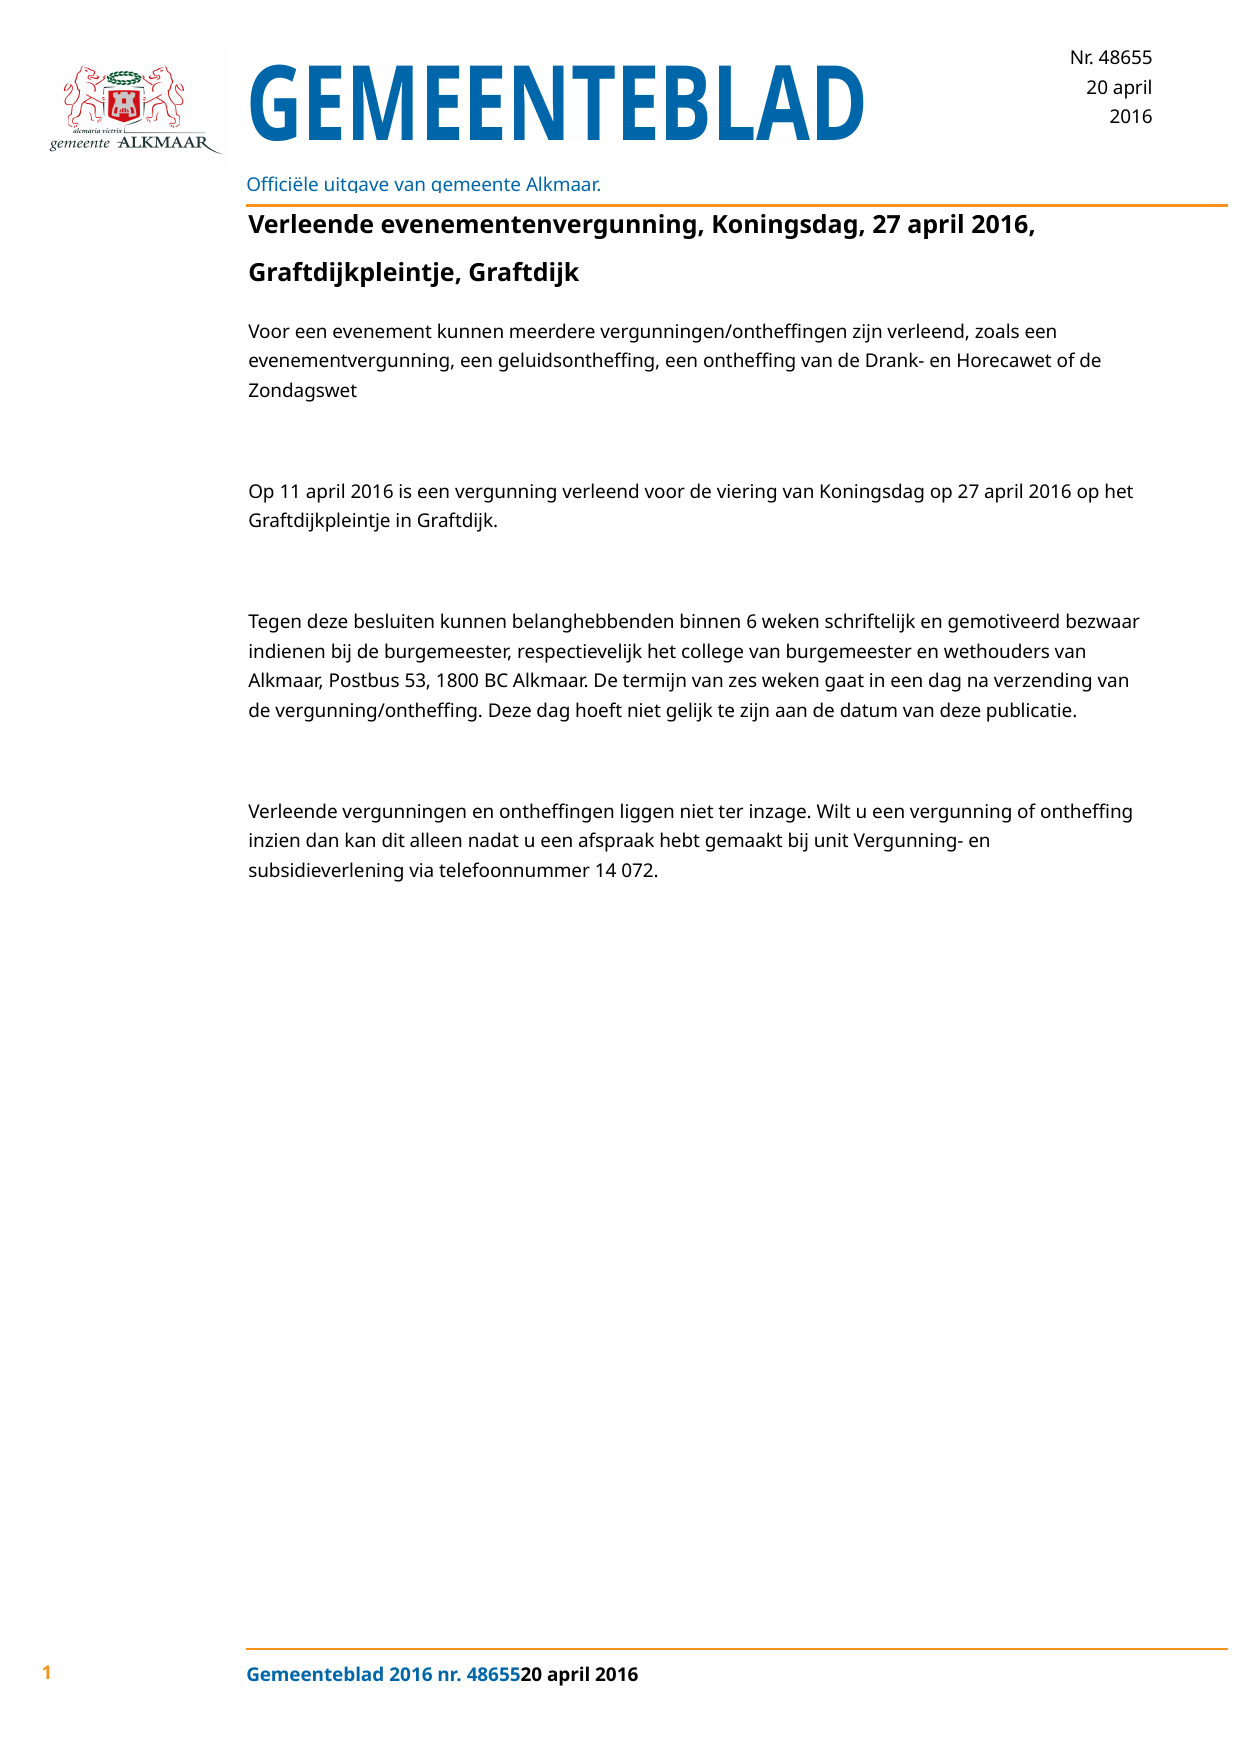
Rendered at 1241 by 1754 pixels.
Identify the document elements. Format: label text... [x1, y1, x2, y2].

text Verleende evenementenvergunning, Koningsdag, 27 april 2016, Graftdijkpleintje, Graftdijk [248, 207, 1152, 288]
text Voor een evenement kunnen meerdere vergunningen/ontheffingen zijn verleend, zoals een evenementvergunning, een geluidsontheffing, een ontheffing van de Drank- en Horecawet of de Zondagswet [248, 318, 1152, 403]
text Op 11 april 2016 is een vergunning verleend voor de viering van Koningsdag op 27 april 2016 op het Graftdijkpleintje in Graftdijk. [248, 478, 1152, 533]
text Tegen deze besluiten kunnen belanghebbenden binnen 6 weken schriftelijk en gemotiveerd bezwaar indienen bij de burgemeester, respectievelijk het college van burgemeester en wethouders van Alkmaar, Postbus 53, 1800 BC Alkmaar. De termijn van zes weken gaat in een dag na verzending van de vergunning/ontheffing. Deze dag hoeft niet gelijk te zijn aan de datum van deze publicatie. [248, 608, 1152, 723]
picture [41, 47, 231, 172]
text Verleende vergunningen en ontheffingen liggen niet ter inzage. Wilt u een vergunning of ontheffing inzien dan kan dit alleen nadat u een afspraak hebt gemaakt bij unit Vergunning- en subsidieverlening via telefoonnummer 14 072. [248, 798, 1152, 883]
